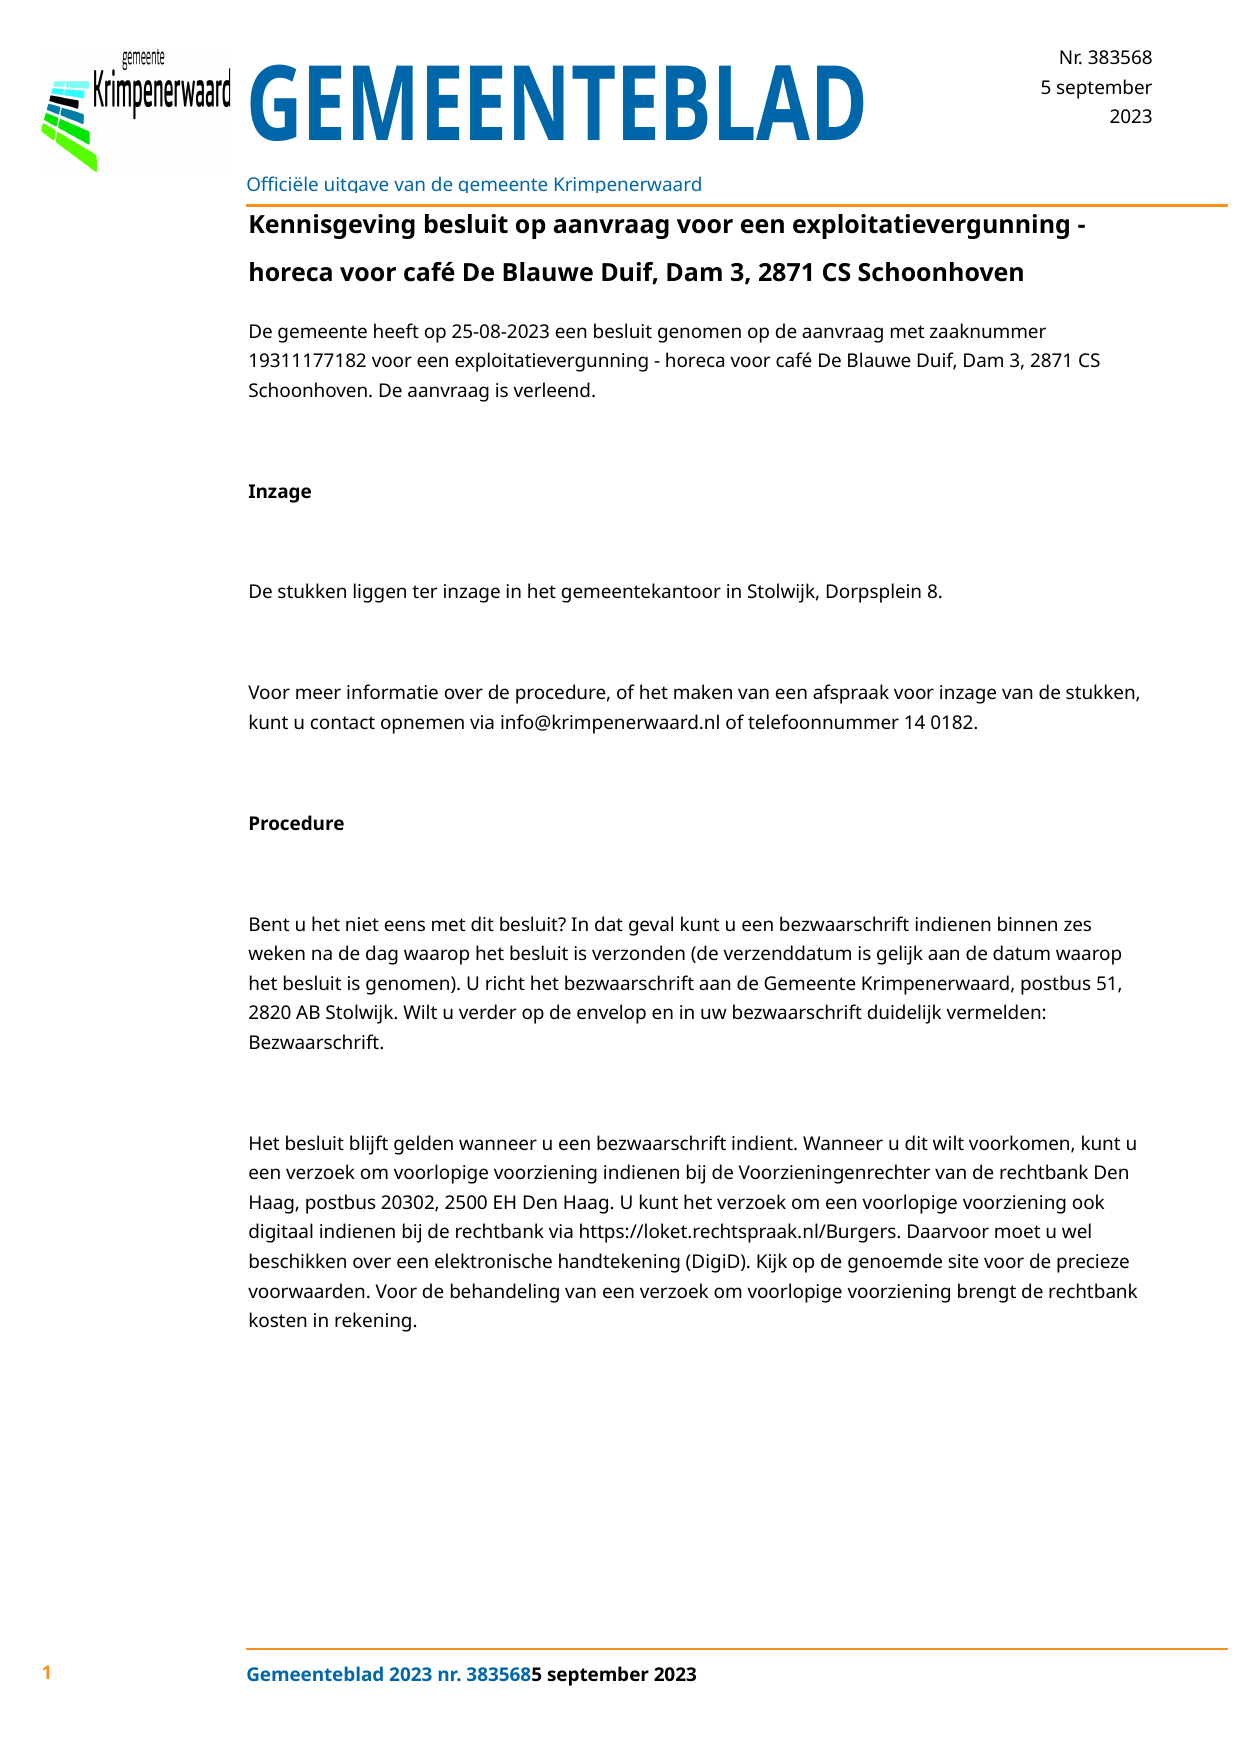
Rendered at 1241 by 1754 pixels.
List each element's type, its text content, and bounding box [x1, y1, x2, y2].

text Voor meer informatie over de procedure, of het maken van een afspraak voor inzage van de stukken, kunt u contact opnemen via info@krimpenerwaard.nl of telefoonnummer 14 0182. [248, 679, 1152, 735]
text Kennisgeving besluit op aanvraag voor een exploitatievergunning - horeca voor café De Blauwe Duif, Dam 3, 2871 CS Schoonhoven [248, 207, 1152, 288]
text Het besluit blijft gelden wanneer u een bezwaarschrift indient. Wanneer u dit wilt voorkomen, kunt u een verzoek om voorlopige voorziening indienen bij de Voorzieningenrechter van de rechtbank Den Haag, postbus 20302, 2500 EH Den Haag. U kunt het verzoek om een voorlopige voorziening ook digitaal indienen bij de rechtbank via https://loket.rechtspraak.nl/Burgers. Daarvoor moet u wel beschikken over een elektronische handtekening (DigiD). Kijk op de genoemde site voor de precieze voorwaarden. Voor de behandeling van een verzoek om voorlopige voorziening brengt de rechtbank kosten in rekening. [248, 1130, 1152, 1333]
text Bent u het niet eens met dit besluit? In dat geval kunt u een bezwaarschrift indienen binnen zes weken na de dag waarop het besluit is verzonden (de verzenddatum is gelijk aan de datum waarop het besluit is genomen). U richt het bezwaarschrift aan de Gemeente Krimpenerwaard, postbus 51, 2820 AB Stolwijk. Wilt u verder op de envelop en in uw bezwaarschrift duidelijk vermelden: Bezwaarschrift. [248, 911, 1152, 1055]
text De stukken liggen ter inzage in het gemeentekantoor in Stolwijk, Dorpsplein 8. [248, 579, 1152, 604]
picture [41, 47, 231, 172]
text Inzage [248, 478, 1152, 504]
text Procedure [248, 810, 1152, 836]
text De gemeente heeft op 25-08-2023 een besluit genomen op de aanvraag met zaaknummer 19311177182 voor een exploitatievergunning - horeca voor café De Blauwe Duif, Dam 3, 2871 CS Schoonhoven. De aanvraag is verleend. [248, 318, 1152, 403]
